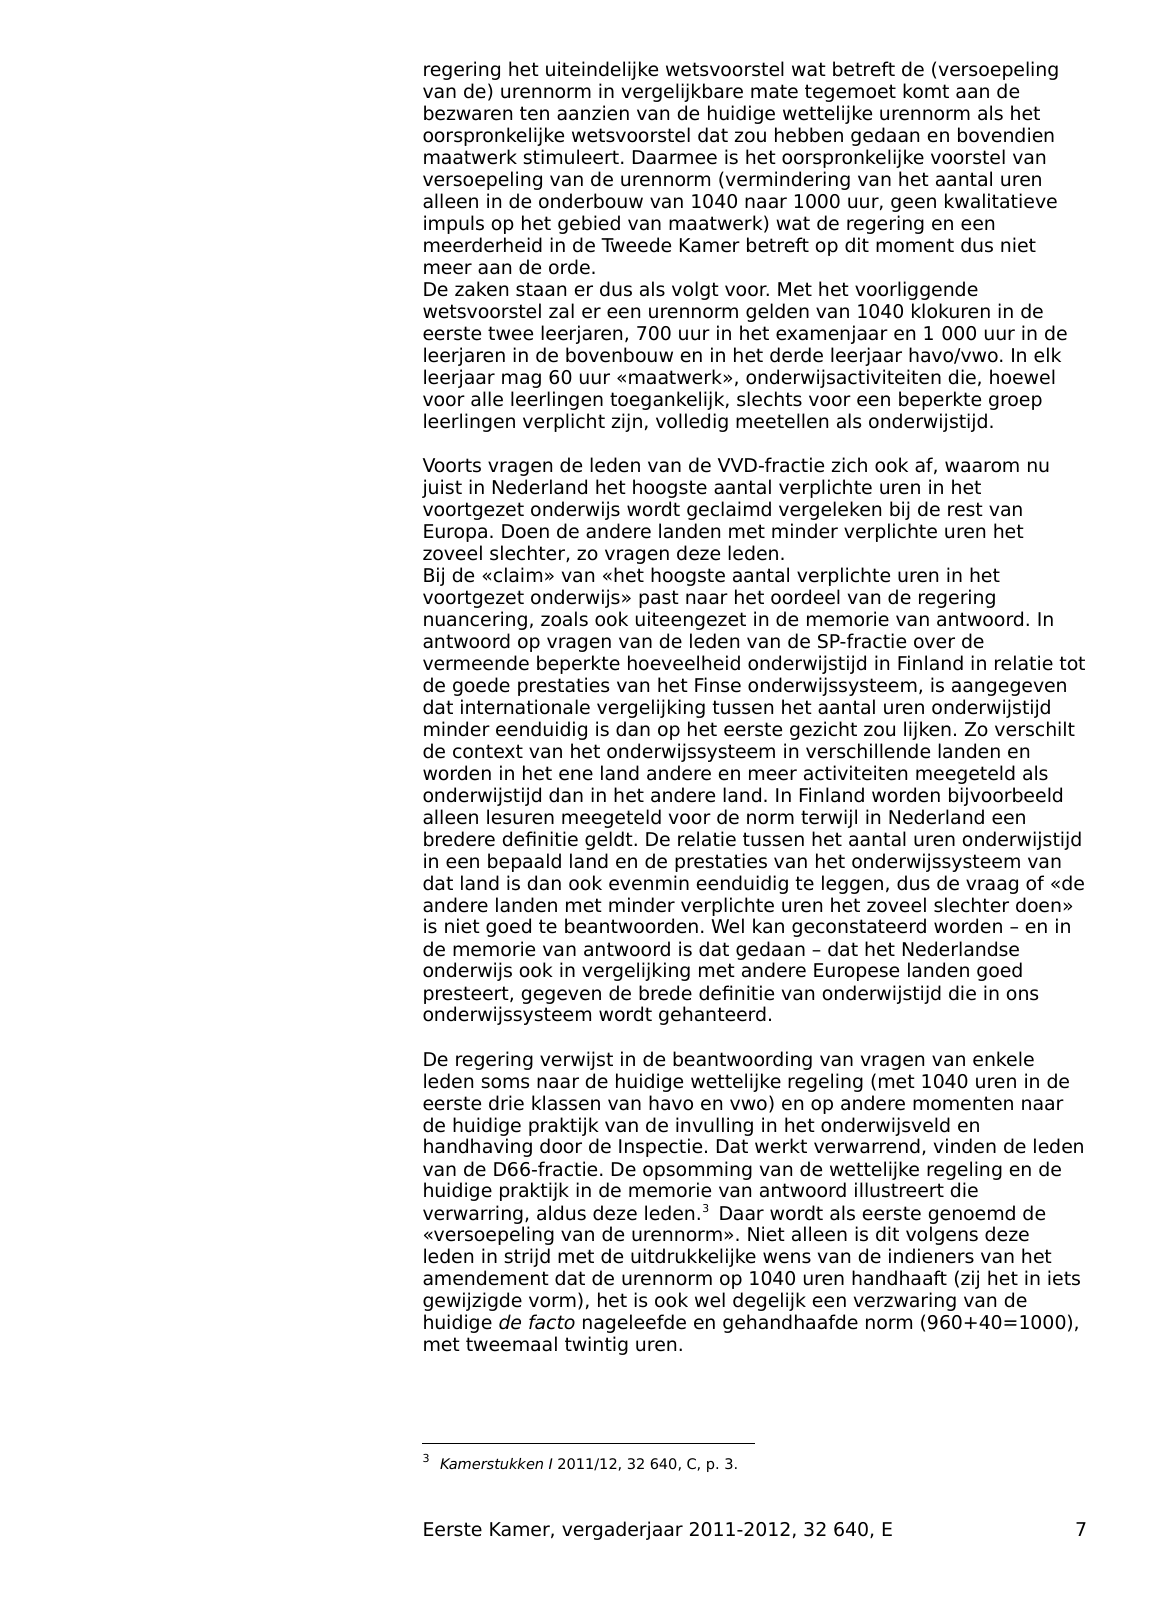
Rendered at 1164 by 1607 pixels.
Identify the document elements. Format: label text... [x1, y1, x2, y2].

text Voorts vragen de leden van de VVD-fractie zich ook af, waarom nu juist in Nederland het hoogste aantal verplichte uren in het voortgezet onderwijs wordt geclaimd vergeleken bij de rest van Europa. Doen de andere landen met minder verplichte uren het zoveel slechter, zo vragen deze leden. [422, 455, 1087, 565]
text regering het uiteindelijke wetsvoorstel wat betreft de (versoepeling van de) urennorm in vergelijkbare mate tegemoet komt aan de bezwaren ten aanzien van de huidige wettelijke urennorm als het oorspronkelijke wetsvoorstel dat zou hebben gedaan en bovendien maatwerk stimuleert. Daarmee is het oorspronkelijke voorstel van versoepeling van de urennorm (vermindering van het aantal uren alleen in de onderbouw van 1040 naar 1000 uur, geen kwalitatieve impuls op het gebied van maatwerk) wat de regering en een meerderheid in de Tweede Kamer betreft op dit moment dus niet meer aan de orde. [422, 59, 1087, 279]
text De regering verwijst in de beantwoording van vragen van enkele leden soms naar de huidige wettelijke regeling (met 1040 uren in de eerste drie klassen van havo en vwo) en op andere momenten naar de huidige praktijk van de invulling in het onderwijsveld en handhaving door de Inspectie. Dat werkt verwarrend, vinden de leden van de D66-fractie. De opsomming van de wettelijke regeling en de huidige praktijk in de memorie van antwoord illustreert die verwarring, aldus deze leden. Daar wordt als eerste genoemd de «versoepeling van de urennorm». Niet alleen is dit volgens deze leden in strijd met de uitdrukkelijke wens van de indieners van het amendement dat de urennorm op 1040 uren handhaaft (zij het in iets gewijzigde vorm), het is ook wel degelijk een verzwaring van de huidige de facto nageleefde en gehandhaafde norm (960+40=1000), met tweemaal twintig uren. [422, 1048, 1087, 1356]
text De zaken staan er dus als volgt voor. Met het voorliggende wetsvoorstel zal er een urennorm gelden van 1040 klokuren in de eerste twee leerjaren, 700 uur in het examenjaar en 1 000 uur in de leerjaren in de bovenbouw en in het derde leerjaar havo/vwo. In elk leerjaar mag 60 uur «maatwerk», onderwijsactiviteiten die, hoewel voor alle leerlingen toegankelijk, slechts voor een beperkte groep leerlingen verplicht zijn, volledig meetellen als onderwijstijd. [422, 279, 1087, 433]
text Bij de «claim» van «het hoogste aantal verplichte uren in het voortgezet onderwijs» past naar het oordeel van de regering nuancering, zoals ook uiteengezet in de memorie van antwoord. In antwoord op vragen van de leden van de SP-fractie over de vermeende beperkte hoeveelheid onderwijstijd in Finland in relatie tot de goede prestaties van het Finse onderwijssysteem, is aangegeven dat internationale vergelijking tussen het aantal uren onderwijstijd minder eenduidig is dan op het eerste gezicht zou lijken. Zo verschilt de context van het onderwijssysteem in verschillende landen en worden in het ene land andere en meer activiteiten meegeteld als onderwijstijd dan in het andere land. In Finland worden bijvoorbeeld alleen lesuren meegeteld voor de norm terwijl in Nederland een bredere definitie geldt. De relatie tussen het aantal uren onderwijstijd in een bepaald land en de prestaties van het onderwijssysteem van dat land is dan ook evenmin eenduidig te leggen, dus de vraag of «de andere landen met minder verplichte uren het zoveel slechter doen» is niet goed te beantwoorden. Wel kan geconstateerd worden – en in de memorie van antwoord is dat gedaan – dat het Nederlandse onderwijs ook in vergelijking met andere Europese landen goed presteert, gegeven de brede definitie van onderwijstijd die in ons onderwijssysteem wordt gehanteerd. [422, 565, 1087, 1026]
text Kamerstukken I 2011/12, 32 640, C, p. 3. [422, 1452, 1087, 1474]
